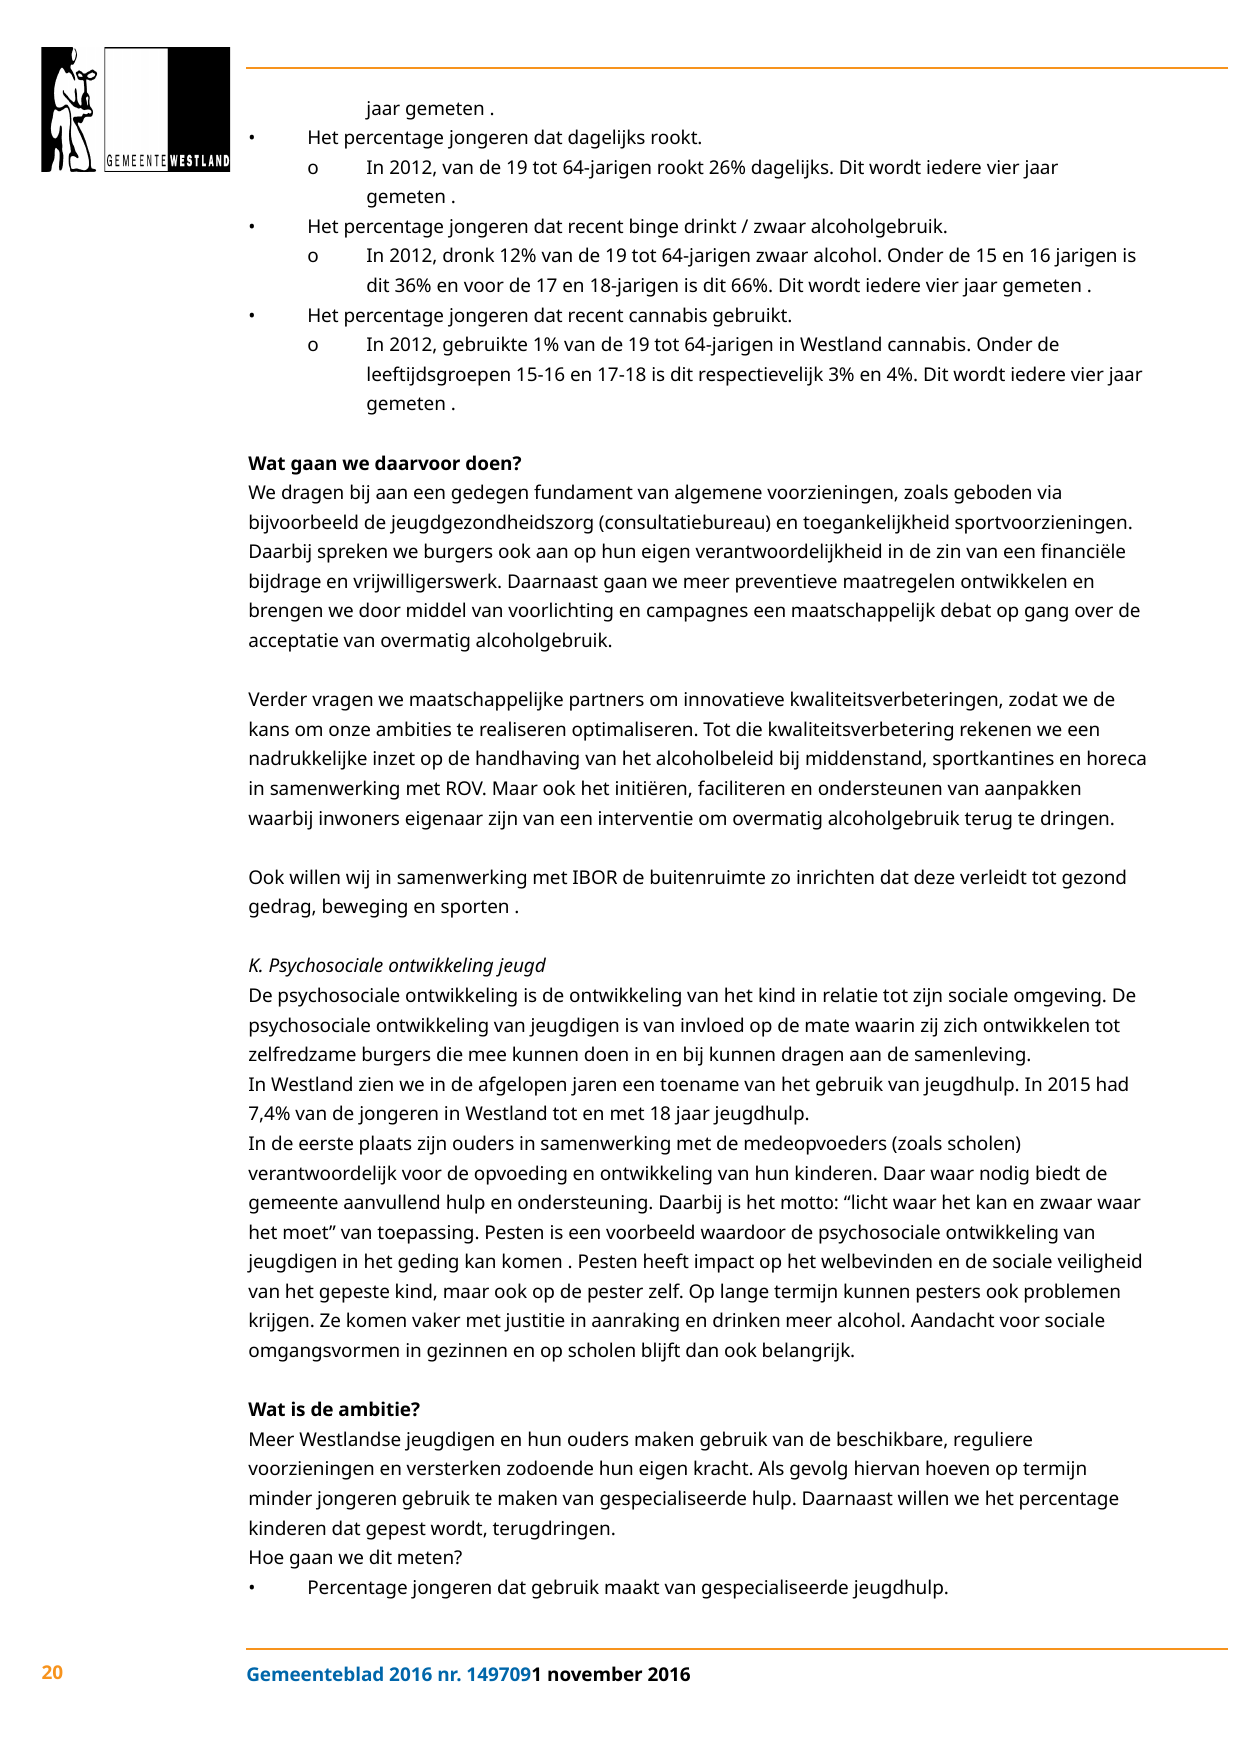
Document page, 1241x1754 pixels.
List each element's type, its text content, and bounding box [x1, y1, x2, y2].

text K. Psychosociale ontwikkeling jeugd [248, 953, 1152, 978]
text Hoe gaan we dit meten? [248, 1544, 1152, 1570]
text Meer Westlandse jeugdigen en hun ouders maken gebruik van de beschikbare, reguliere voorzieningen en versterken zodoende hun eigen kracht. Als gevolg hiervan hoeven op termijn minder jongeren gebruik te maken van gespecialiseerde hulp. Daarnaast willen we het percentage kinderen dat gepest wordt, terugdringen. [248, 1426, 1152, 1541]
list Het percentage jongeren dat recent binge drinkt / zwaar alcoholgebruik. [248, 213, 1152, 239]
text Ook willen wij in samenwerking met IBOR de buitenruimte zo inrichten dat deze verleidt tot gezond gedrag, beweging en sporten . [248, 864, 1152, 919]
list In 2012, van de 19 tot 64-jarigen rookt 26% dagelijks. Dit wordt iedere vier jaar gemeten . [307, 154, 1152, 209]
picture [41, 47, 231, 172]
list Percentage jongeren dat gebruik maakt van gespecialiseerde jeugdhulp. [248, 1574, 1152, 1600]
text In de eerste plaats zijn ouders in samenwerking met de medeopvoeders (zoals scholen) verantwoordelijk voor de opvoeding en ontwikkeling van hun kinderen. Daar waar nodig biedt de gemeente aanvullend hulp en ondersteuning. Daarbij is het motto: “licht waar het kan en zwaar waar het moet” van toepassing. Pesten is een voorbeeld waardoor de psychosociale ontwikkeling van jeugdigen in het geding kan komen . Pesten heeft impact op het welbevinden en de sociale veiligheid van het gepeste kind, maar ook op de pester zelf. Op lange termijn kunnen pesters ook problemen krijgen. Ze komen vaker met justitie in aanraking en drinken meer alcohol. Aandacht voor sociale omgangsvormen in gezinnen en op scholen blijft dan ook belangrijk. [248, 1130, 1152, 1363]
text Wat gaan we daarvoor doen? [248, 450, 1152, 476]
list In 2012, gebruikte 1% van de 19 tot 64-jarigen in Westland cannabis. Onder de leeftijdsgroepen 15-16 en 17-18 is dit respectievelijk 3% en 4%. Dit wordt iedere vier jaar gemeten . [307, 331, 1152, 416]
list jaar gemeten . [307, 95, 1152, 121]
list Het percentage jongeren dat dagelijks rookt. [248, 124, 1152, 150]
text De psychosociale ontwikkeling is de ontwikkeling van het kind in relatie tot zijn sociale omgeving. De psychosociale ontwikkeling van jeugdigen is van invloed op de mate waarin zij zich ontwikkelen tot zelfredzame burgers die mee kunnen doen in en bij kunnen dragen aan de samenleving. [248, 982, 1152, 1067]
text We dragen bij aan een gedegen fundament van algemene voorzieningen, zoals geboden via bijvoorbeeld de jeugdgezondheidszorg (consultatiebureau) en toegankelijkheid sportvoorzieningen. Daarbij spreken we burgers ook aan op hun eigen verantwoordelijkheid in de zin van een financiële bijdrage en vrijwilligerswerk. Daarnaast gaan we meer preventieve maatregelen ontwikkelen en brengen we door middel van voorlichting en campagnes een maatschappelijk debat op gang over de acceptatie van overmatig alcoholgebruik. [248, 479, 1152, 653]
list Het percentage jongeren dat recent cannabis gebruikt. [248, 302, 1152, 328]
text Wat is de ambitie? [248, 1396, 1152, 1422]
text In Westland zien we in de afgelopen jaren een toename van het gebruik van jeugdhulp. In 2015 had 7,4% van de jongeren in Westland tot en met 18 jaar jeugdhulp. [248, 1071, 1152, 1126]
text Verder vragen we maatschappelijke partners om innovatieve kwaliteitsverbeteringen, zodat we de kans om onze ambities te realiseren optimaliseren. Tot die kwaliteitsverbetering rekenen we een nadrukkelijke inzet op de handhaving van het alcoholbeleid bij middenstand, sportkantines en horeca in samenwerking met ROV. Maar ook het initiëren, faciliteren en ondersteunen van aanpakken waarbij inwoners eigenaar zijn van een interventie om overmatig alcoholgebruik terug te dringen. [248, 686, 1152, 831]
list In 2012, dronk 12% van de 19 tot 64-jarigen zwaar alcohol. Onder de 15 en 16 jarigen is dit 36% en voor de 17 en 18-jarigen is dit 66%. Dit wordt iedere vier jaar gemeten . [307, 243, 1152, 298]
